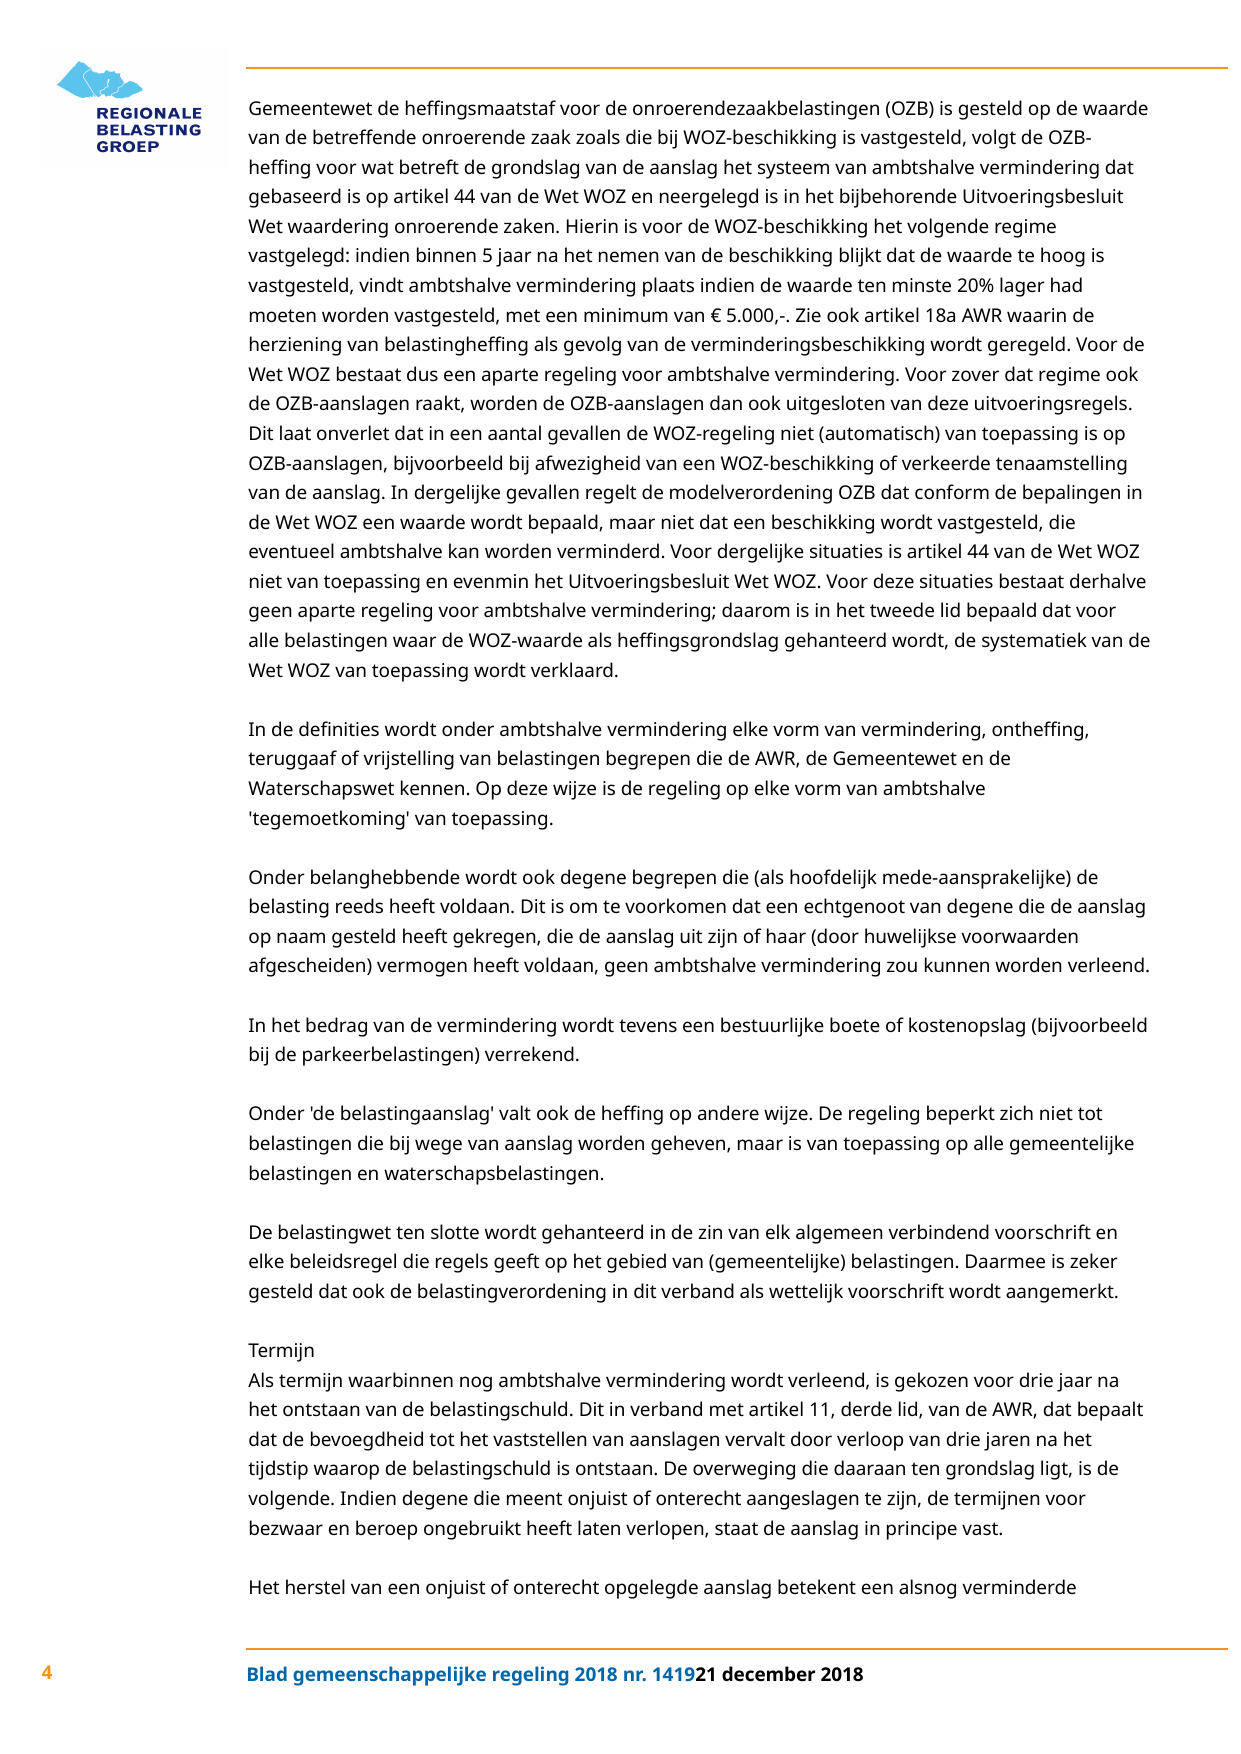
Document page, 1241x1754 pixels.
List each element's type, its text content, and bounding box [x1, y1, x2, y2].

text Als termijn waarbinnen nog ambtshalve vermindering wordt verleend, is gekozen voor drie jaar na het ontstaan van de belastingschuld. Dit in verband met artikel 11, derde lid, van de AWR, dat bepaalt dat de bevoegdheid tot het vaststellen van aanslagen vervalt door verloop van drie jaren na het tijdstip waarop de belastingschuld is ontstaan. De overweging die daaraan ten grondslag ligt, is de volgende. Indien degene die meent onjuist of onterecht aangeslagen te zijn, de termijnen voor bezwaar en beroep ongebruikt heeft laten verlopen, staat de aanslag in principe vast. [248, 1367, 1152, 1541]
text Termijn [248, 1337, 1152, 1363]
text In de definities wordt onder ambtshalve vermindering elke vorm van vermindering, ontheffing, teruggaaf of vrijstelling van belastingen begrepen die de AWR, de Gemeentewet en de Waterschapswet kennen. Op deze wijze is de regeling op elke vorm van ambtshalve 'tegemoetkoming' van toepassing. [248, 716, 1152, 831]
text In het bedrag van de vermindering wordt tevens een bestuurlijke boete of kostenopslag (bijvoorbeeld bij de parkeerbelastingen) verrekend. [248, 1012, 1152, 1067]
text Gemeentewet de heffingsmaatstaf voor de onroerendezaakbelastingen (OZB) is gesteld op de waarde van de betreffende onroerende zaak zoals die bij WOZ-beschikking is vastgesteld, volgt de OZB-heffing voor wat betreft de grondslag van de aanslag het systeem van ambtshalve vermindering dat gebaseerd is op artikel 44 van de Wet WOZ en neergelegd is in het bijbehorende Uitvoeringsbesluit Wet waardering onroerende zaken. Hierin is voor de WOZ-beschikking het volgende regime vastgelegd: indien binnen 5 jaar na het nemen van de beschikking blijkt dat de waarde te hoog is vastgesteld, vindt ambtshalve vermindering plaats indien de waarde ten minste 20% lager had moeten worden vastgesteld, met een minimum van € 5.000,-. Zie ook artikel 18a AWR waarin de herziening van belastingheffing als gevolg van de verminderingsbeschikking wordt geregeld. Voor de Wet WOZ bestaat dus een aparte regeling voor ambtshalve vermindering. Voor zover dat regime ook de OZB-aanslagen raakt, worden de OZB-aanslagen dan ook uitgesloten van deze uitvoeringsregels. Dit laat onverlet dat in een aantal gevallen de WOZ-regeling niet (automatisch) van toepassing is op OZB-aanslagen, bijvoorbeeld bij afwezigheid van een WOZ-beschikking of verkeerde tenaamstelling van de aanslag. In dergelijke gevallen regelt de modelverordening OZB dat conform de bepalingen in de Wet WOZ een waarde wordt bepaald, maar niet dat een beschikking wordt vastgesteld, die eventueel ambtshalve kan worden verminderd. Voor dergelijke situaties is artikel 44 van de Wet WOZ niet van toepassing en evenmin het Uitvoeringsbesluit Wet WOZ. Voor deze situaties bestaat derhalve geen aparte regeling voor ambtshalve vermindering; daarom is in het tweede lid bepaald dat voor alle belastingen waar de WOZ-waarde als heffingsgrondslag gehanteerd wordt, de systematiek van de Wet WOZ van toepassing wordt verklaard. [248, 95, 1152, 683]
text Het herstel van een onjuist of onterecht opgelegde aanslag betekent een alsnog verminderde [248, 1574, 1152, 1600]
text Onder belanghebbende wordt ook degene begrepen die (als hoofdelijk mede-aansprakelijke) de belasting reeds heeft voldaan. Dit is om te voorkomen dat een echtgenoot van degene die de aanslag op naam gesteld heeft gekregen, die de aanslag uit zijn of haar (door huwelijkse voorwaarden afgescheiden) vermogen heeft voldaan, geen ambtshalve vermindering zou kunnen worden verleend. [248, 864, 1152, 978]
picture [41, 47, 231, 172]
text De belastingwet ten slotte wordt gehanteerd in de zin van elk algemeen verbindend voorschrift en elke beleidsregel die regels geeft op het gebied van (gemeentelijke) belastingen. Daarmee is zeker gesteld dat ook de belastingverordening in dit verband als wettelijk voorschrift wordt aangemerkt. [248, 1219, 1152, 1304]
text Onder 'de belastingaanslag' valt ook de heffing op andere wijze. De regeling beperkt zich niet tot belastingen die bij wege van aanslag worden geheven, maar is van toepassing op alle gemeentelijke belastingen en waterschapsbelastingen. [248, 1101, 1152, 1186]
